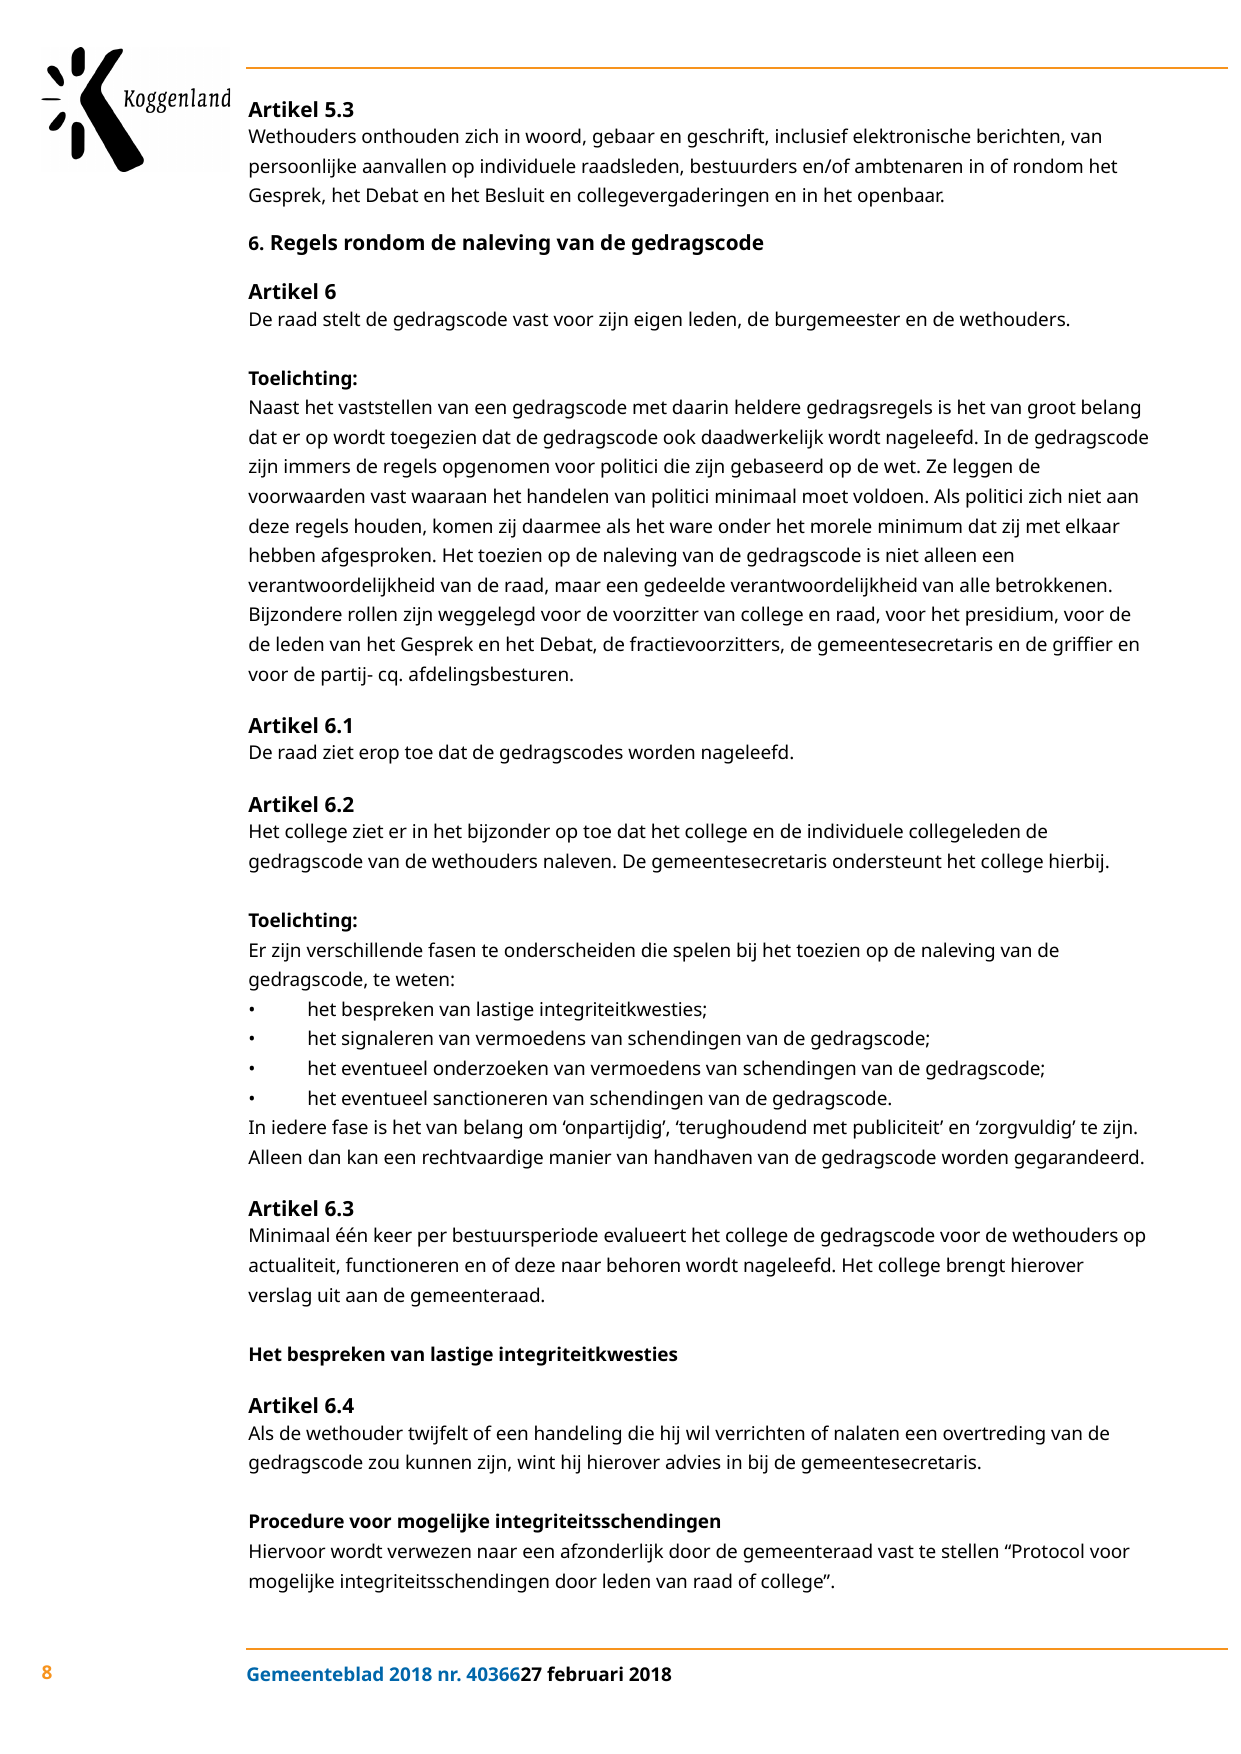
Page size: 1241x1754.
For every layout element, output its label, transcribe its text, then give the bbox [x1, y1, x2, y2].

list het eventueel onderzoeken van vermoedens van schendingen van de gedragscode; [248, 1055, 1152, 1081]
text Artikel 6 [248, 277, 1152, 306]
text De raad ziet erop toe dat de gedragscodes worden nageleefd. [248, 739, 1152, 765]
text Het bespreken van lastige integriteitkwesties [248, 1341, 1152, 1367]
text Artikel 6.4 [248, 1391, 1152, 1420]
text Er zijn verschillende fasen te onderscheiden die spelen bij het toezien op de naleving van de gedragscode, te weten: [248, 937, 1152, 992]
text Toelichting: [248, 907, 1152, 933]
text Toelichting: [248, 365, 1152, 391]
list het eventueel sanctioneren van schendingen van de gedragscode. [248, 1085, 1152, 1110]
text Hiervoor wordt verwezen naar een afzonderlijk door de gemeenteraad vast te stellen “Protocol voor mogelijke integriteitsschendingen door leden van raad of college”. [248, 1538, 1152, 1593]
picture [41, 47, 231, 172]
list het signaleren van vermoedens van schendingen van de gedragscode; [248, 1026, 1152, 1051]
text Artikel 6.2 [248, 790, 1152, 818]
text Naast het vaststellen van een gedragscode met daarin heldere gedragsregels is het van groot belang dat er op wordt toegezien dat de gedragscode ook daadwerkelijk wordt nageleefd. In de gedragscode zijn immers de regels opgenomen voor politici die zijn gebaseerd op de wet. Ze leggen de voorwaarden vast waaraan het handelen van politici minimaal moet voldoen. Als politici zich niet aan deze regels houden, komen zij daarmee als het ware onder het morele minimum dat zij met elkaar hebben afgesproken. Het toezien op de naleving van de gedragscode is niet alleen een verantwoordelijkheid van de raad, maar een gedeelde verantwoordelijkheid van alle betrokkenen. Bijzondere rollen zijn weggelegd voor de voorzitter van college en raad, voor het presidium, voor de de leden van het Gesprek en het Debat, de fractievoorzitters, de gemeentesecretaris en de griffier en voor de partij- cq. afdelingsbesturen. [248, 394, 1152, 686]
text Artikel 5.3 [248, 95, 1152, 123]
text Minimaal één keer per bestuursperiode evalueert het college de gedragscode voor de wethouders op actualiteit, functioneren en of deze naar behoren wordt nageleefd. Het college brengt hierover verslag uit aan de gemeenteraad. [248, 1223, 1152, 1308]
text De raad stelt de gedragscode vast voor zijn eigen leden, de burgemeester en de wethouders. [248, 306, 1152, 331]
list het bespreken van lastige integriteitkwesties; [248, 996, 1152, 1022]
text Artikel 6.1 [248, 711, 1152, 739]
text Artikel 6.3 [248, 1194, 1152, 1223]
text In iedere fase is het van belang om ‘onpartijdig’, ‘terughoudend met publiciteit’ en ‘zorgvuldig’ te zijn. Alleen dan kan een rechtvaardige manier van handhaven van de gedragscode worden gegarandeerd. [248, 1114, 1152, 1169]
text Procedure voor mogelijke integriteitsschendingen [248, 1509, 1152, 1534]
text Als de wethouder twijfelt of een handeling die hij wil verrichten of nalaten een overtreding van de gedragscode zou kunnen zijn, wint hij hierover advies in bij de gemeentesecretaris. [248, 1420, 1152, 1475]
text Wethouders onthouden zich in woord, gebaar en geschrift, inclusief elektronische berichten, van persoonlijke aanvallen op individuele raadsleden, bestuurders en/of ambtenaren in of rondom het Gesprek, het Debat en het Besluit en collegevergaderingen en in het openbaar. [248, 123, 1152, 208]
text Het college ziet er in het bijzonder op toe dat het college en de individuele collegeleden de gedragscode van de wethouders naleven. De gemeentesecretaris ondersteunt het college hierbij. [248, 818, 1152, 874]
text 6. Regels rondom de naleving van de gedragscode [248, 228, 1152, 256]
